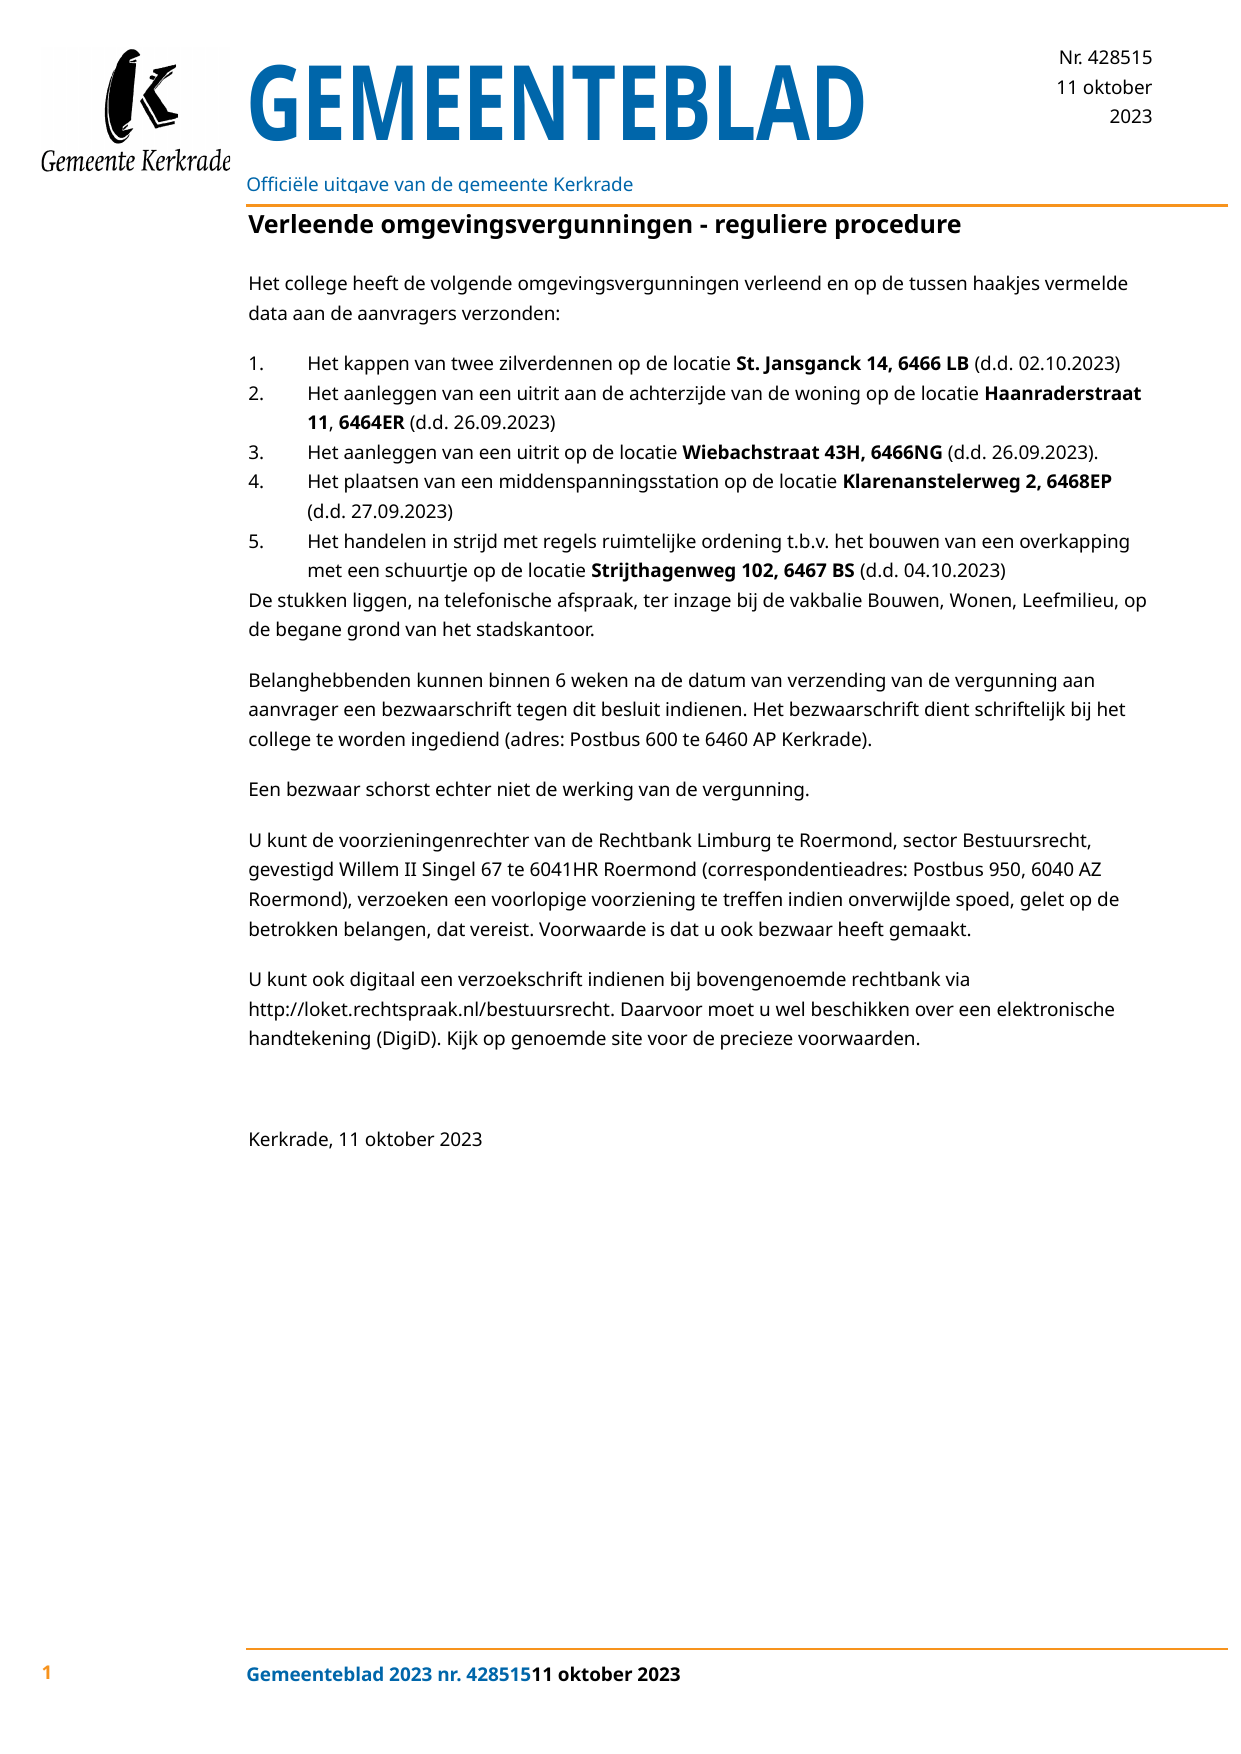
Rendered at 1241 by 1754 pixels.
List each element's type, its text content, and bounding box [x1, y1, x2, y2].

text Een bezwaar schorst echter niet de werking van de vergunning. [248, 777, 1152, 802]
text De stukken liggen, na telefonische afspraak, ter inzage bij de vakbalie Bouwen, Wonen, Leefmilieu, op de begane grond van het stadskantoor. [248, 587, 1152, 642]
list Het handelen in strijd met regels ruimtelijke ordening t.b.v. het bouwen van een overkapping met een schuurtje op de locatie Strijthagenweg 102, 6467 BS (d.d. 04.10.2023) [248, 528, 1152, 583]
text Kerkrade, 11 oktober 2023 [248, 1126, 1152, 1152]
text Verleende omgevingsvergunningen - reguliere procedure [248, 207, 1152, 241]
list Het aanleggen van een uitrit op de locatie Wiebachstraat 43H, 6466NG (d.d. 26.09.2023). [248, 439, 1152, 465]
picture [41, 47, 231, 172]
text Het college heeft de volgende omgevingsvergunningen verleend en op de tussen haakjes vermelde data aan de aanvragers verzonden: [248, 270, 1152, 326]
text U kunt de voorzieningenrechter van de Rechtbank Limburg te Roermond, sector Bestuursrecht, gevestigd Willem II Singel 67 te 6041HR Roermond (correspondentieadres: Postbus 950, 6040 AZ Roermond), verzoeken een voorlopige voorziening te treffen indien onverwijlde spoed, gelet op de betrokken belangen, dat vereist. Voorwaarde is dat u ook bezwaar heeft gemaakt. [248, 827, 1152, 941]
text U kunt ook digitaal een verzoekschrift indienen bij bovengenoemde rechtbank via http://loket.rechtspraak.nl/bestuursrecht. Daarvoor moet u wel beschikken over een elektronische handtekening (DigiD). Kijk op genoemde site voor de precieze voorwaarden. [248, 966, 1152, 1051]
list Het kappen van twee zilverdennen op de locatie St. Jansganck 14, 6466 LB (d.d. 02.10.2023) [248, 350, 1152, 376]
list Het plaatsen van een middenspanningsstation op de locatie Klarenanstelerweg 2, 6468EP (d.d. 27.09.2023) [248, 469, 1152, 524]
text Belanghebbenden kunnen binnen 6 weken na de datum van verzending van de vergunning aan aanvrager een bezwaarschrift tegen dit besluit indienen. Het bezwaarschrift dient schriftelijk bij het college te worden ingediend (adres: Postbus 600 te 6460 AP Kerkrade). [248, 667, 1152, 752]
list Het aanleggen van een uitrit aan de achterzijde van de woning op de locatie Haanraderstraat 11, 6464ER (d.d. 26.09.2023) [248, 380, 1152, 435]
